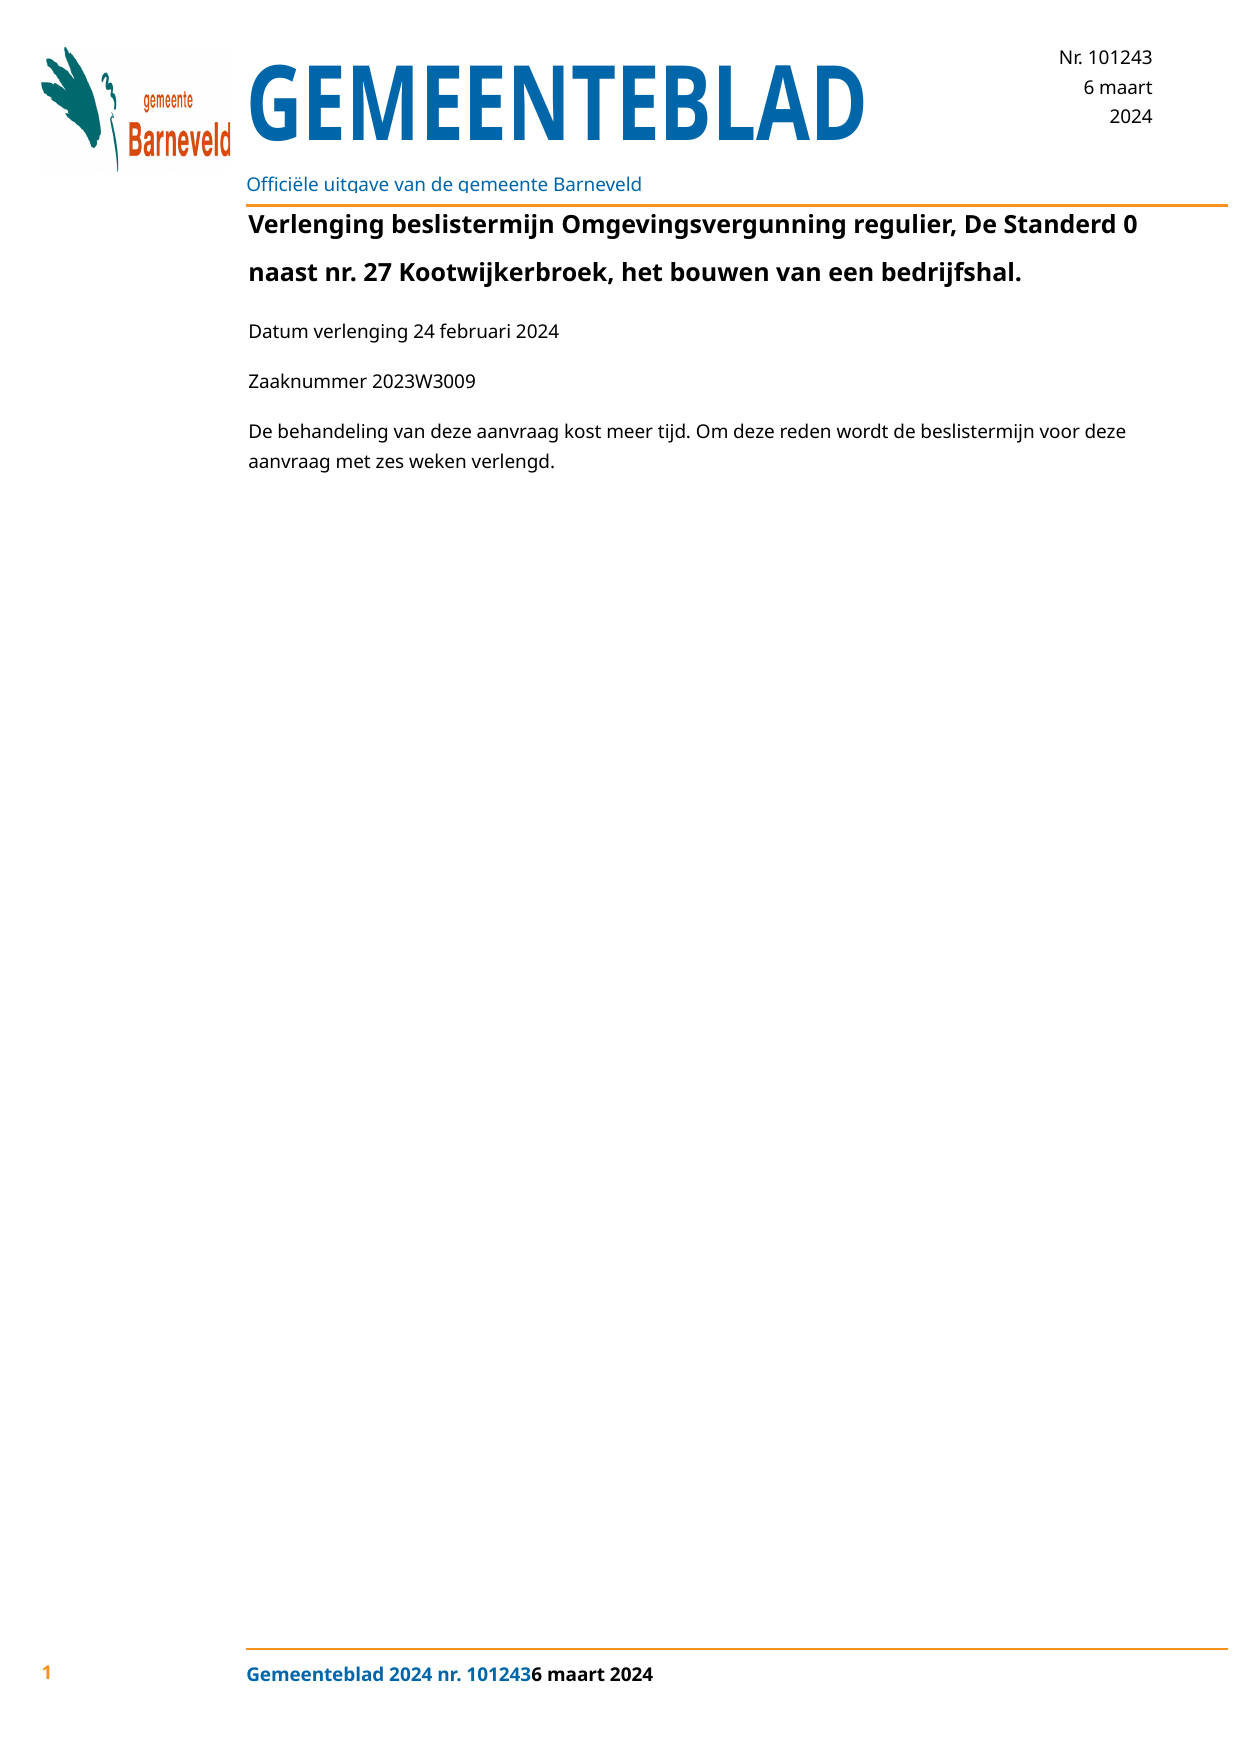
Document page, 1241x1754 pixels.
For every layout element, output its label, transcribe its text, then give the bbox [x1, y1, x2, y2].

picture [41, 47, 231, 172]
text De behandeling van deze aanvraag kost meer tijd. Om deze reden wordt de beslistermijn voor deze aanvraag met zes weken verlengd. [248, 419, 1152, 474]
text Verlenging beslistermijn Omgevingsvergunning regulier, De Standerd 0 naast nr. 27 Kootwijkerbroek, het bouwen van een bedrijfshal. [248, 207, 1152, 288]
text Zaaknummer 2023W3009 [248, 368, 1152, 394]
text Datum verlenging 24 februari 2024 [248, 318, 1152, 344]
